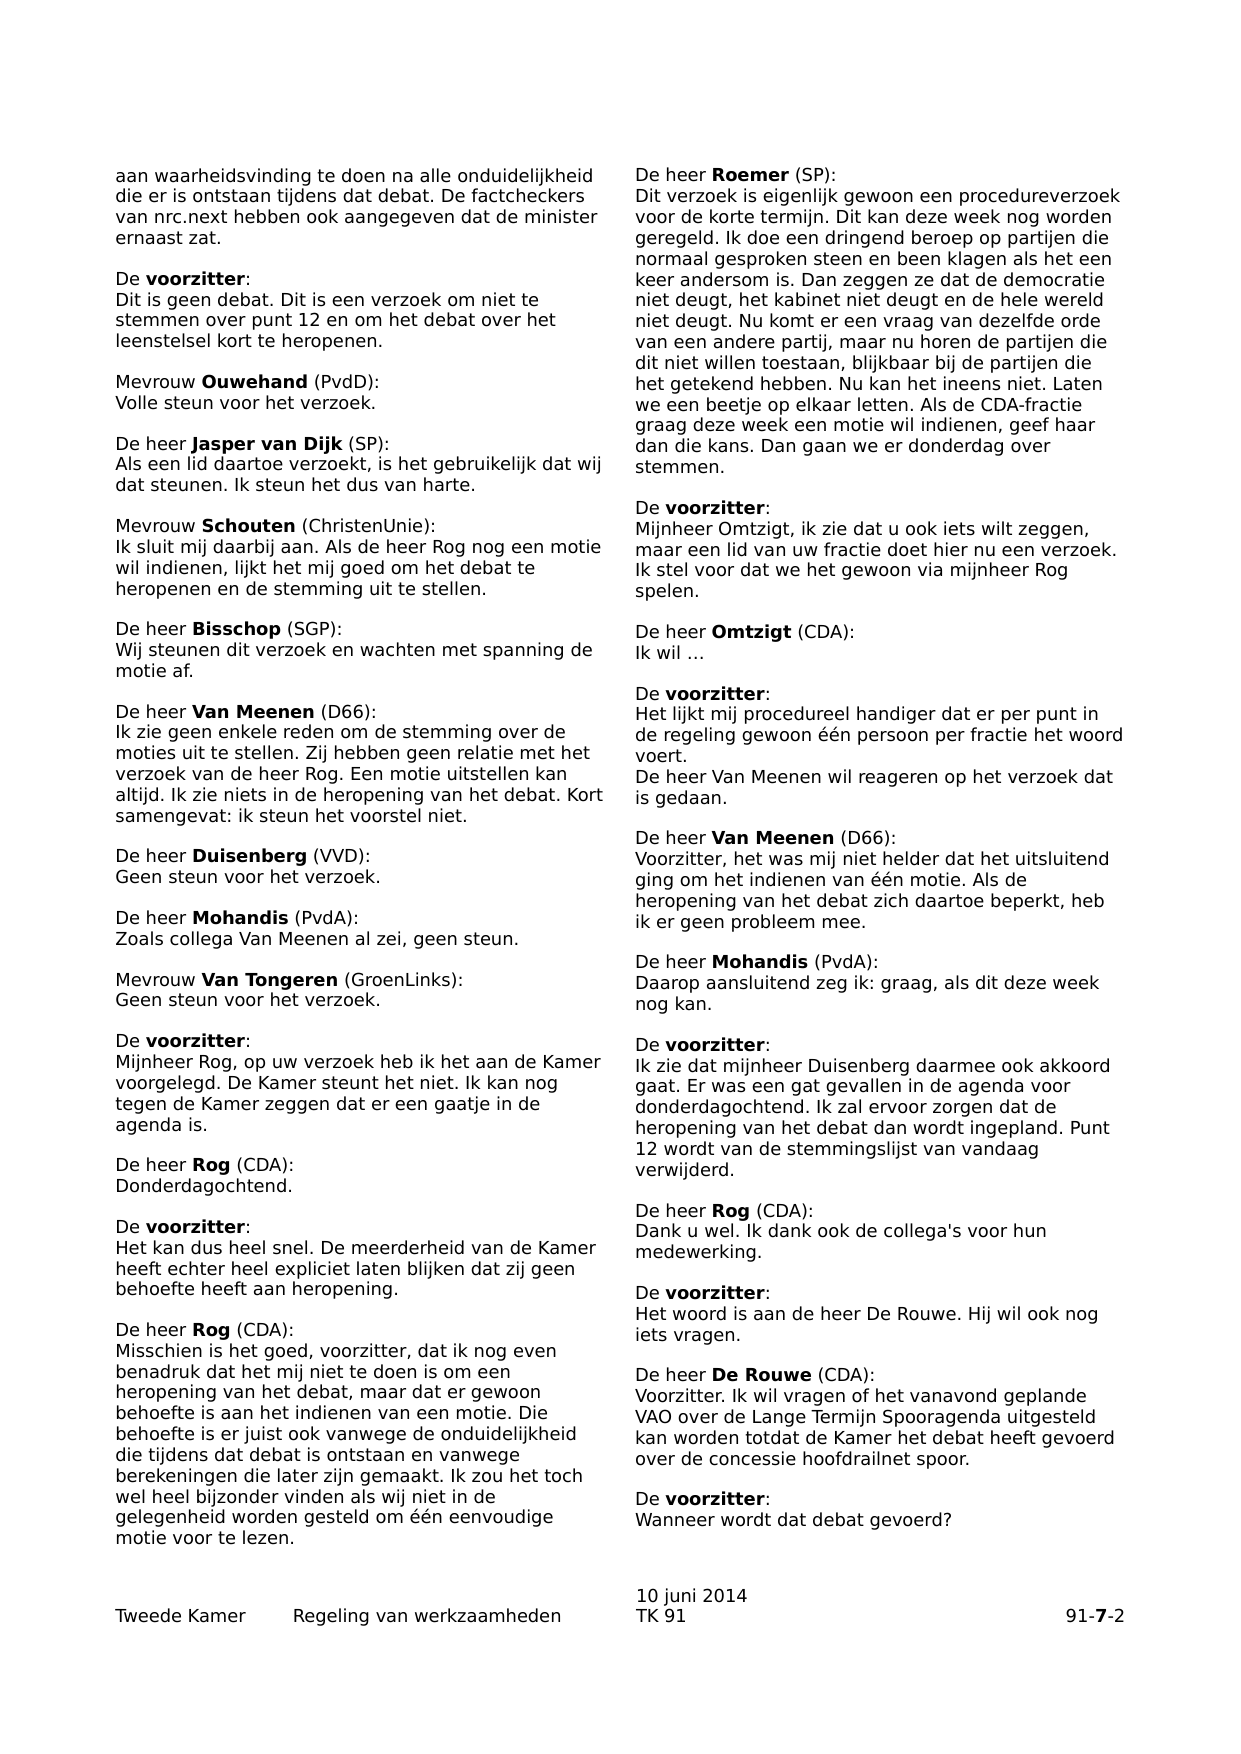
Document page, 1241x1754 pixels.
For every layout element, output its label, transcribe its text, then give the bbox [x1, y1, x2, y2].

text De heer Rog (CDA): [115, 1320, 605, 1341]
text Geen steun voor het verzoek. [115, 990, 605, 1011]
text Mijnheer Omtzigt, ik zie dat u ook iets wilt zeggen, maar een lid van uw fractie doet hier nu een verzoek. Ik stel voor dat we het gewoon via mijnheer Rog spelen. [635, 518, 1125, 602]
text Als een lid daartoe verzoekt, is het gebruikelijk dat wij dat steunen. Ik steun het dus van harte. [115, 454, 605, 496]
text De heer Omtzigt (CDA): [635, 622, 1125, 642]
text Mevrouw Ouwehand (PvdD): [115, 372, 605, 393]
text De voorzitter: [635, 1489, 1125, 1510]
text Het woord is aan de heer De Rouwe. Hij wil ook nog iets vragen. [635, 1303, 1125, 1345]
text De heer Mohandis (PvdA): [115, 908, 605, 929]
text De voorzitter: [635, 1035, 1125, 1055]
text Mevrouw Schouten (ChristenUnie): [115, 516, 605, 537]
text De heer Duisenberg (VVD): [115, 846, 605, 867]
text De heer De Rouwe (CDA): [635, 1365, 1125, 1386]
text De heer Rog (CDA): [115, 1155, 605, 1176]
text Het lijkt mij procedureel handiger dat er per punt in de regeling gewoon één persoon per fractie het woord voert. [635, 704, 1125, 767]
text Mevrouw Van Tongeren (GroenLinks): [115, 969, 605, 990]
text Voorzitter. Ik wil vragen of het vanavond geplande VAO over de Lange Termijn Spooragenda uitgesteld kan worden totdat de Kamer het debat heeft gevoerd over de concessie hoofdrailnet spoor. [635, 1386, 1125, 1469]
text Ik wil … [635, 642, 1125, 663]
text Dank u wel. Ik dank ook de collega's voor hun medewerking. [635, 1221, 1125, 1263]
text De voorzitter: [635, 683, 1125, 704]
text Wij steunen dit verzoek en wachten met spanning de motie af. [115, 640, 605, 681]
text De voorzitter: [635, 498, 1125, 518]
text De heer Bisschop (SGP): [115, 619, 605, 640]
text De heer Roemer (SP): [635, 165, 1125, 186]
text De heer Mohandis (PvdA): [635, 952, 1125, 973]
text De voorzitter: [635, 1283, 1125, 1303]
text Donderdagochtend. [115, 1176, 605, 1197]
text De voorzitter: [115, 1031, 605, 1052]
text Dit is geen debat. Dit is een verzoek om niet te stemmen over punt 12 en om het debat over het leenstelsel kort te heropenen. [115, 289, 605, 352]
text Mijnheer Rog, op uw verzoek heb ik het aan de Kamer voorgelegd. De Kamer steunt het niet. Ik kan nog tegen de Kamer zeggen dat er een gaatje in de agenda is. [115, 1052, 605, 1135]
text De voorzitter: [115, 269, 605, 289]
text Het kan dus heel snel. De meerderheid van de Kamer heeft echter heel expliciet laten blijken dat zij geen behoefte heeft aan heropening. [115, 1237, 605, 1300]
text De heer Jasper van Dijk (SP): [115, 433, 605, 454]
text Voorzitter, het was mij niet helder dat het uitsluitend ging om het indienen van één motie. Als de heropening van het debat zich daartoe beperkt, heb ik er geen probleem mee. [635, 849, 1125, 932]
text aan waarheidsvinding te doen na alle onduidelijkheid die er is ontstaan tijdens dat debat. De factcheckers van nrc.next hebben ook aangegeven dat de minister ernaast zat. [115, 165, 605, 249]
text Zoals collega Van Meenen al zei, geen steun. [115, 929, 605, 949]
text De voorzitter: [115, 1217, 605, 1237]
text Ik zie geen enkele reden om de stemming over de moties uit te stellen. Zij hebben geen relatie met het verzoek van de heer Rog. Een motie uitstellen kan altijd. Ik zie niets in de heropening van het debat. Kort samengevat: ik steun het voorstel niet. [115, 722, 605, 826]
text De heer Van Meenen wil reageren op het verzoek dat is gedaan. [635, 767, 1125, 808]
text Volle steun voor het verzoek. [115, 393, 605, 413]
text De heer Rog (CDA): [635, 1200, 1125, 1221]
text Misschien is het goed, voorzitter, dat ik nog even benadruk dat het mij niet te doen is om een heropening van het debat, maar dat er gewoon behoefte is aan het indienen van een motie. Die behoefte is er juist ook vanwege de onduidelijkheid die tijdens dat debat is ontstaan en vanwege berekeningen die later zijn gemaakt. Ik zou het toch wel heel bijzonder vinden als wij niet in de gelegenheid worden gesteld om één eenvoudige motie voor te lezen. [115, 1341, 605, 1549]
text Daarop aansluitend zeg ik: graag, als dit deze week nog kan. [635, 973, 1125, 1015]
text Ik zie dat mijnheer Duisenberg daarmee ook akkoord gaat. Er was een gat gevallen in de agenda voor donderdagochtend. Ik zal ervoor zorgen dat de heropening van het debat dan wordt ingepland. Punt 12 wordt van de stemmingslijst van vandaag verwijderd. [635, 1055, 1125, 1180]
text Wanneer wordt dat debat gevoerd? [635, 1510, 1125, 1531]
text Ik sluit mij daarbij aan. Als de heer Rog nog een motie wil indienen, lijkt het mij goed om het debat te heropenen en de stemming uit te stellen. [115, 537, 605, 599]
text De heer Van Meenen (D66): [635, 828, 1125, 849]
text De heer Van Meenen (D66): [115, 701, 605, 722]
text Dit verzoek is eigenlijk gewoon een procedureverzoek voor de korte termijn. Dit kan deze week nog worden geregeld. Ik doe een dringend beroep op partijen die normaal gesproken steen en been klagen als het een keer andersom is. Dan zeggen ze dat de democratie niet deugt, het kabinet niet deugt en de hele wereld niet deugt. Nu komt er een vraag van dezelfde orde van een andere partij, maar nu horen de partijen die dit niet willen toestaan, blijkbaar bij de partijen die het getekend hebben. Nu kan het ineens niet. Laten we een beetje op elkaar letten. Als de CDA-fractie graag deze week een motie wil indienen, geef haar dan die kans. Dan gaan we er donderdag over stemmen. [635, 186, 1125, 478]
text Geen steun voor het verzoek. [115, 867, 605, 888]
